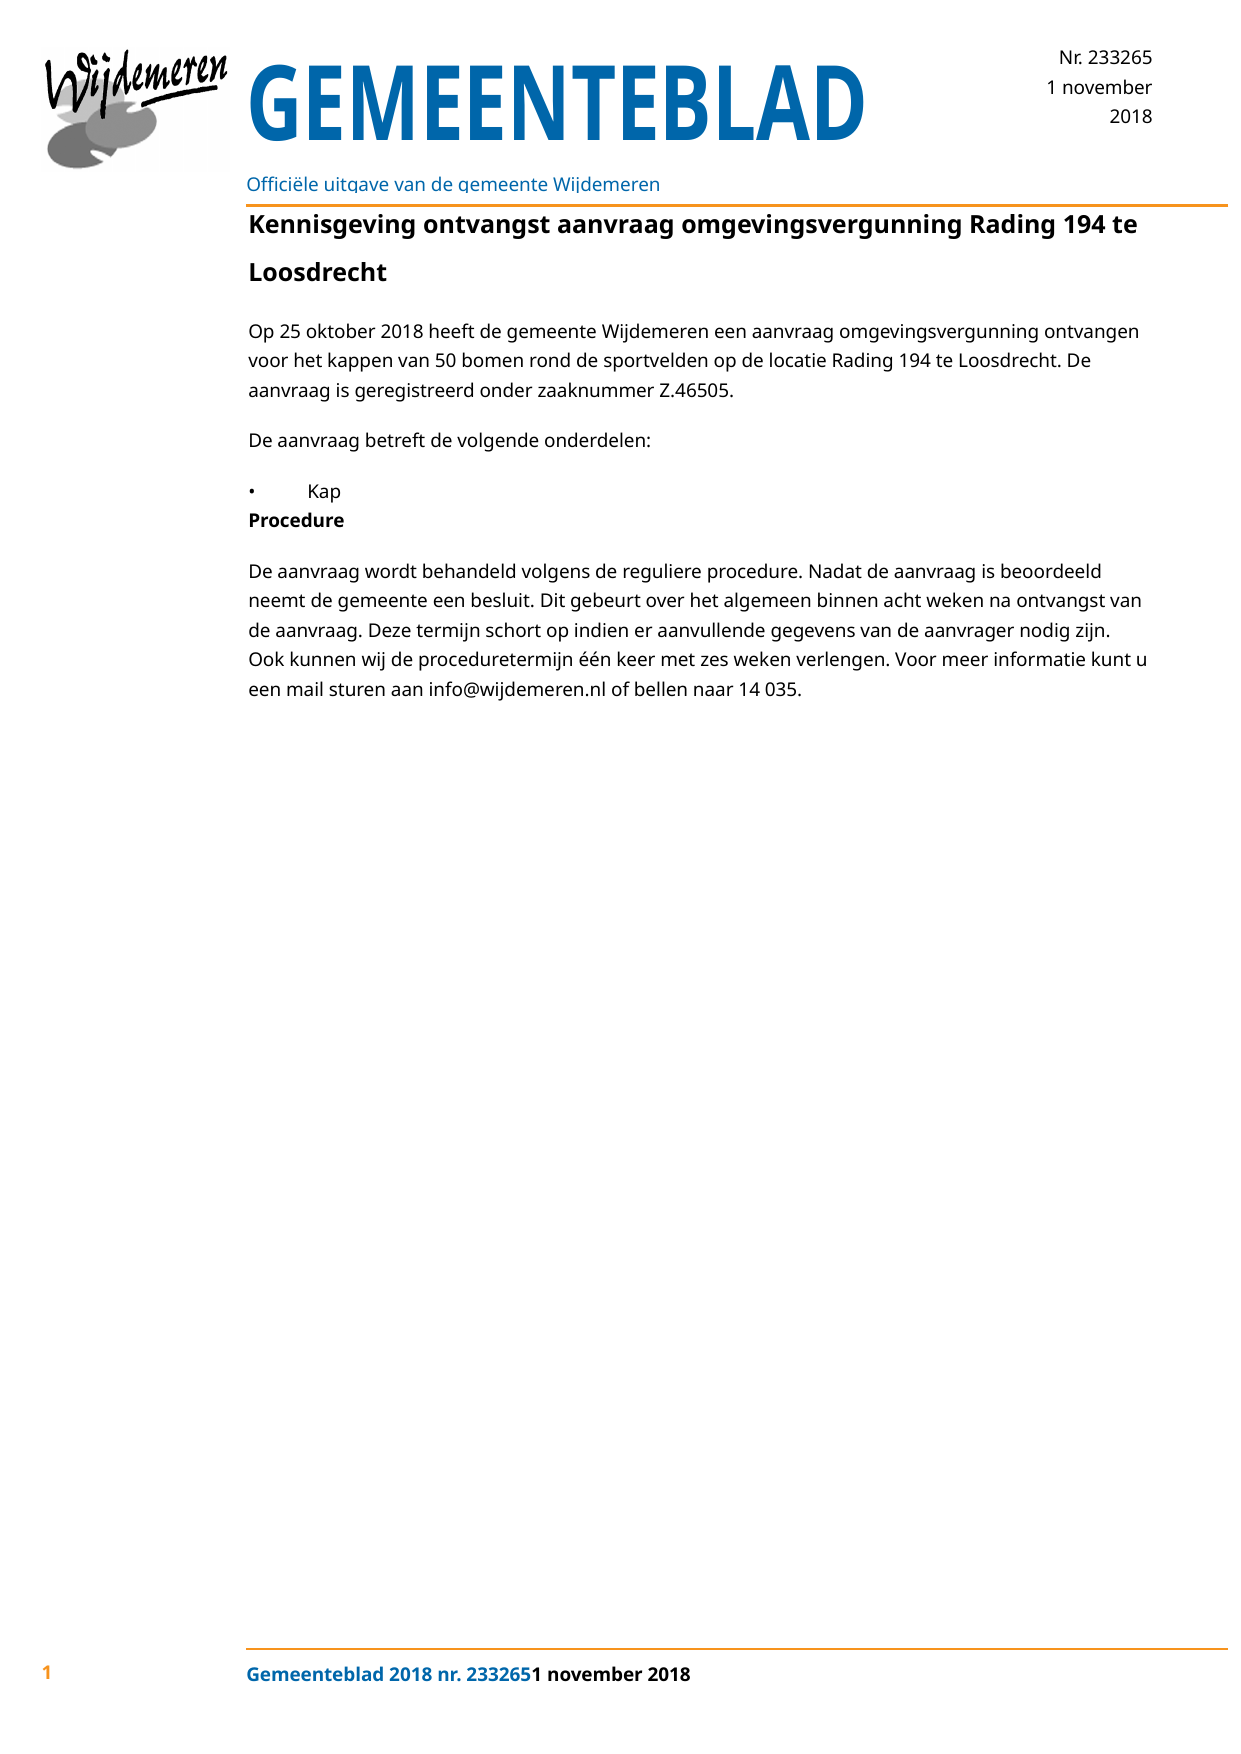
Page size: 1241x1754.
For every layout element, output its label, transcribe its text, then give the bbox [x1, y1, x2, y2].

list Kap [248, 478, 1152, 504]
text De aanvraag wordt behandeld volgens de reguliere procedure. Nadat de aanvraag is beoordeeld neemt de gemeente een besluit. Dit gebeurt over het algemeen binnen acht weken na ontvangst van de aanvraag. Deze termijn schort op indien er aanvullende gegevens van de aanvrager nodig zijn. Ook kunnen wij de proceduretermijn één keer met zes weken verlengen. Voor meer informatie kunt u een mail sturen aan info@wijdemeren.nl of bellen naar 14 035. [248, 558, 1152, 702]
text De aanvraag betreft de volgende onderdelen: [248, 427, 1152, 453]
picture [41, 47, 231, 172]
text Kennisgeving ontvangst aanvraag omgevingsvergunning Rading 194 te Loosdrecht [248, 207, 1152, 288]
text Op 25 oktober 2018 heeft de gemeente Wijdemeren een aanvraag omgevingsvergunning ontvangen voor het kappen van 50 bomen rond de sportvelden op de locatie Rading 194 te Loosdrecht. De aanvraag is geregistreerd onder zaaknummer Z.46505. [248, 318, 1152, 403]
text Procedure [248, 507, 1152, 533]
